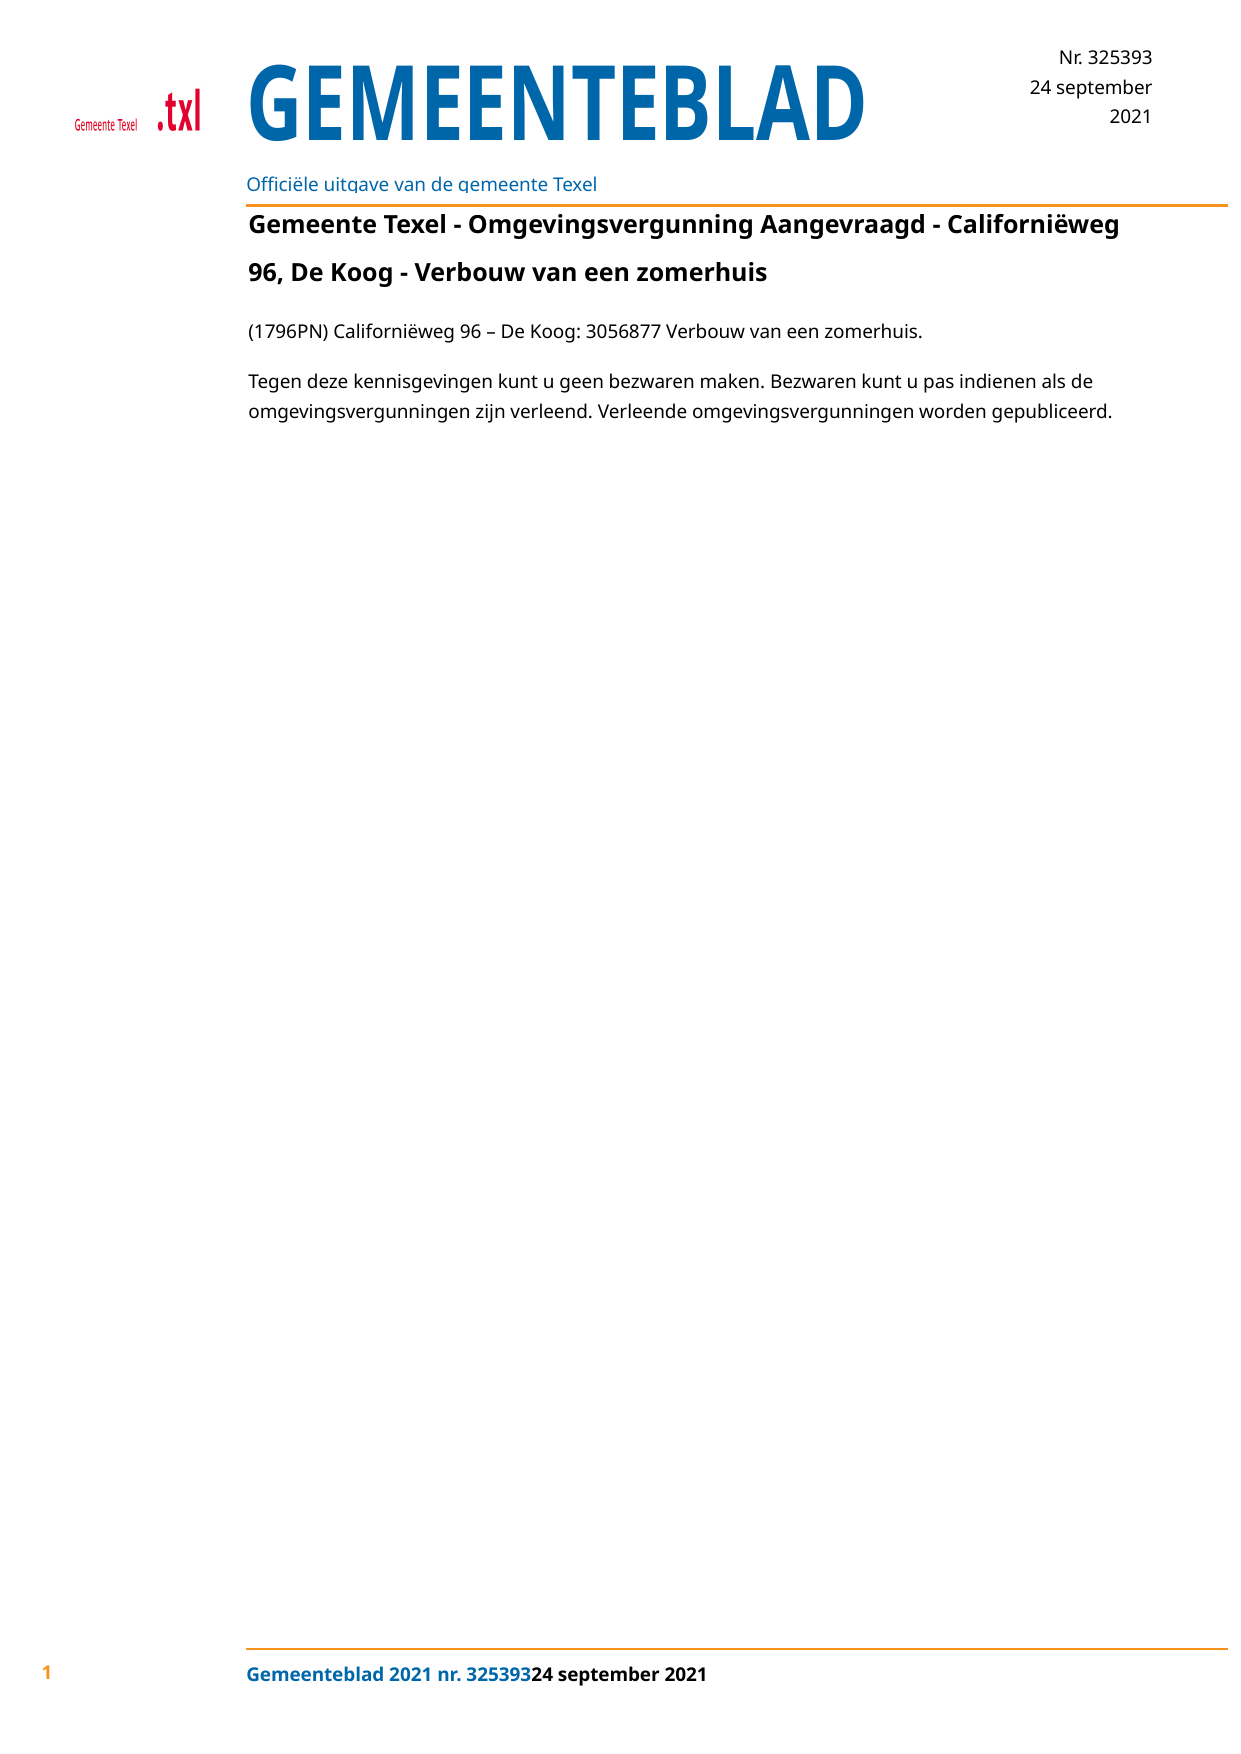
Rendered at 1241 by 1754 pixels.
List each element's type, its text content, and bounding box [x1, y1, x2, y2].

text Tegen deze kennisgevingen kunt u geen bezwaren maken. Bezwaren kunt u pas indienen als de omgevingsvergunningen zijn verleend. Verleende omgevingsvergunningen worden gepubliceerd. [248, 368, 1152, 424]
picture [41, 47, 231, 172]
text (1796PN) Californiëweg 96 – De Koog: 3056877 Verbouw van een zomerhuis. [248, 318, 1152, 344]
text Gemeente Texel - Omgevingsvergunning Aangevraagd - Californiëweg 96, De Koog - Verbouw van een zomerhuis [248, 207, 1152, 288]
